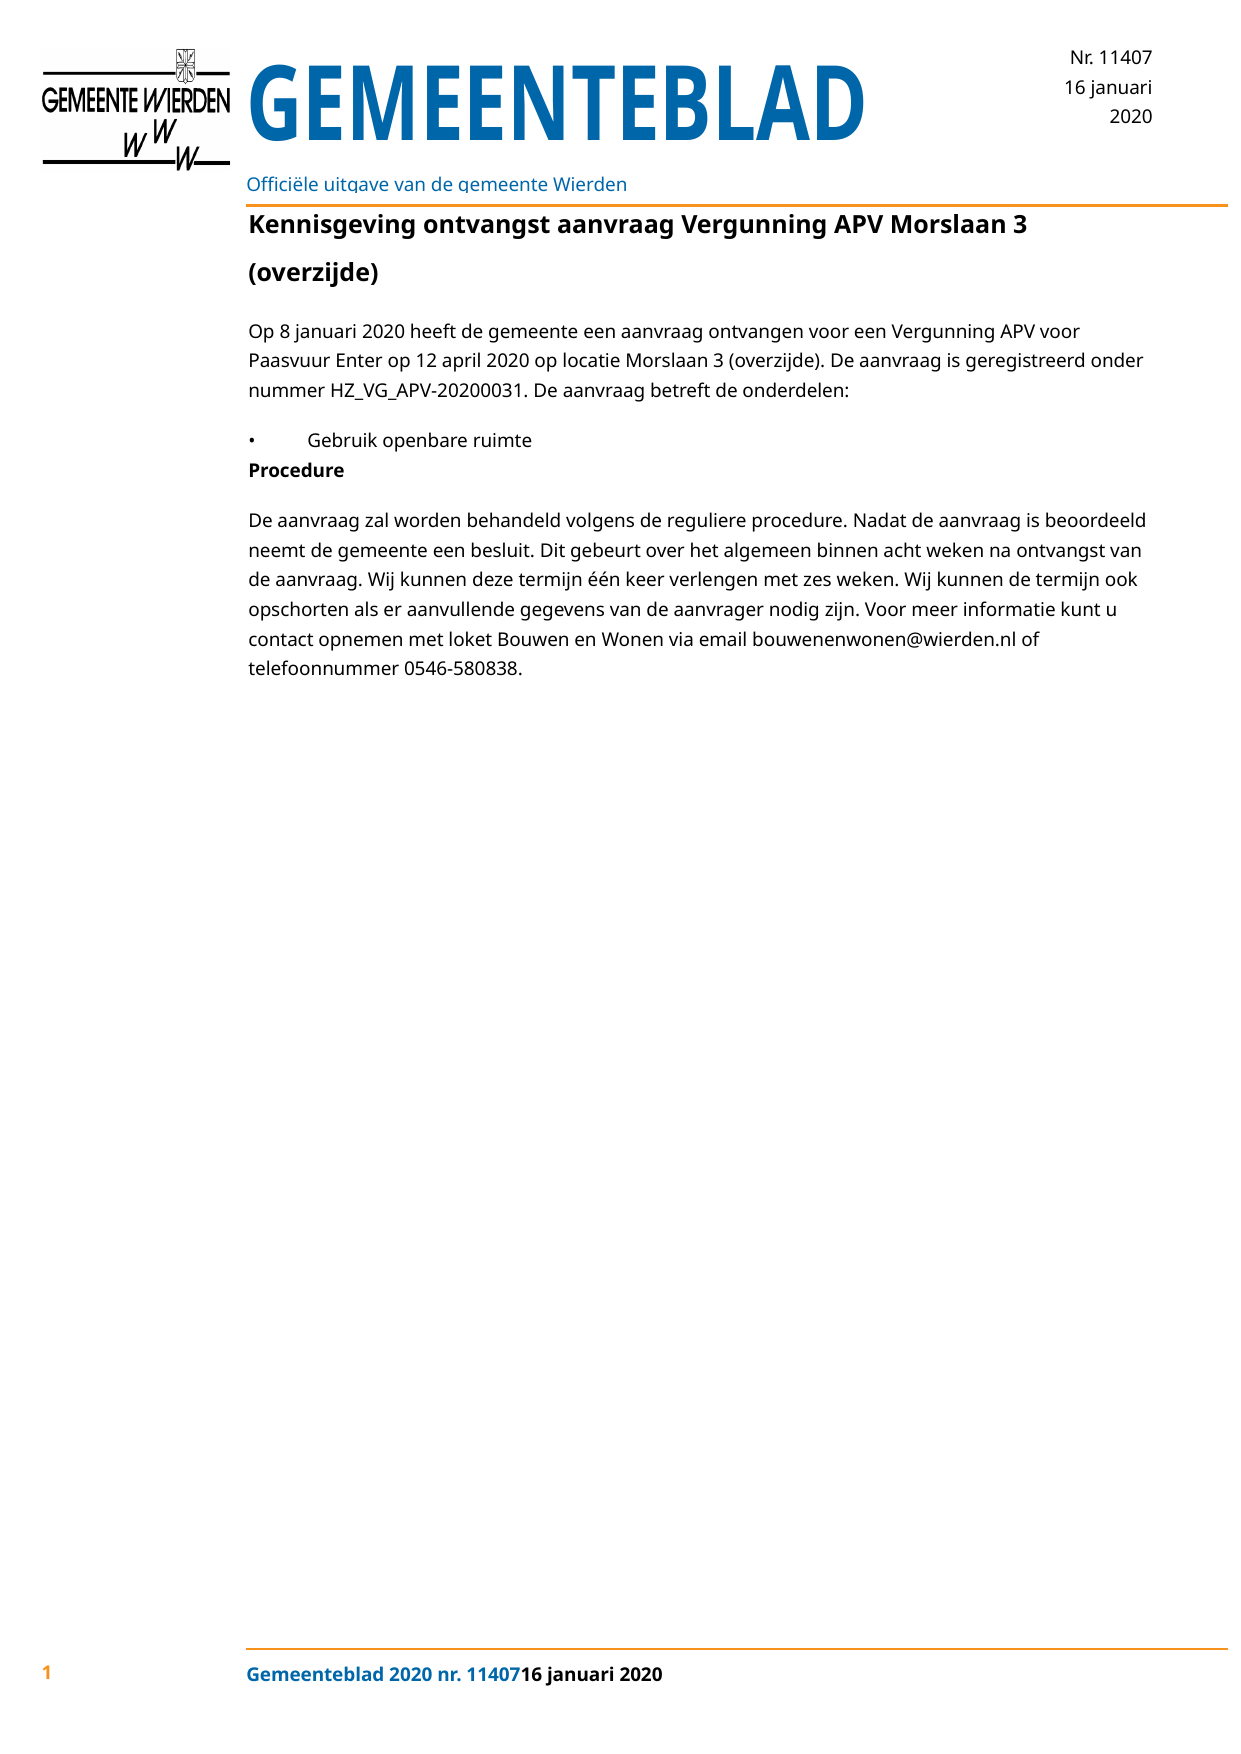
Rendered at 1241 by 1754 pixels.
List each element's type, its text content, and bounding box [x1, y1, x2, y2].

text Procedure [248, 457, 1152, 483]
text De aanvraag zal worden behandeld volgens de reguliere procedure. Nadat de aanvraag is beoordeeld neemt de gemeente een besluit. Dit gebeurt over het algemeen binnen acht weken na ontvangst van de aanvraag. Wij kunnen deze termijn één keer verlengen met zes weken. Wij kunnen de termijn ook opschorten als er aanvullende gegevens van de aanvrager nodig zijn. Voor meer informatie kunt u contact opnemen met loket Bouwen en Wonen via email bouwenenwonen@wierden.nl of telefoonnummer 0546-580838. [248, 507, 1152, 681]
picture [41, 47, 231, 172]
list Gebruik openbare ruimte [248, 427, 1152, 453]
text Kennisgeving ontvangst aanvraag Vergunning APV Morslaan 3 (overzijde) [248, 207, 1152, 288]
text Op 8 januari 2020 heeft de gemeente een aanvraag ontvangen voor een Vergunning APV voor Paasvuur Enter op 12 april 2020 op locatie Morslaan 3 (overzijde). De aanvraag is geregistreerd onder nummer HZ_VG_APV-20200031. De aanvraag betreft de onderdelen: [248, 318, 1152, 403]
